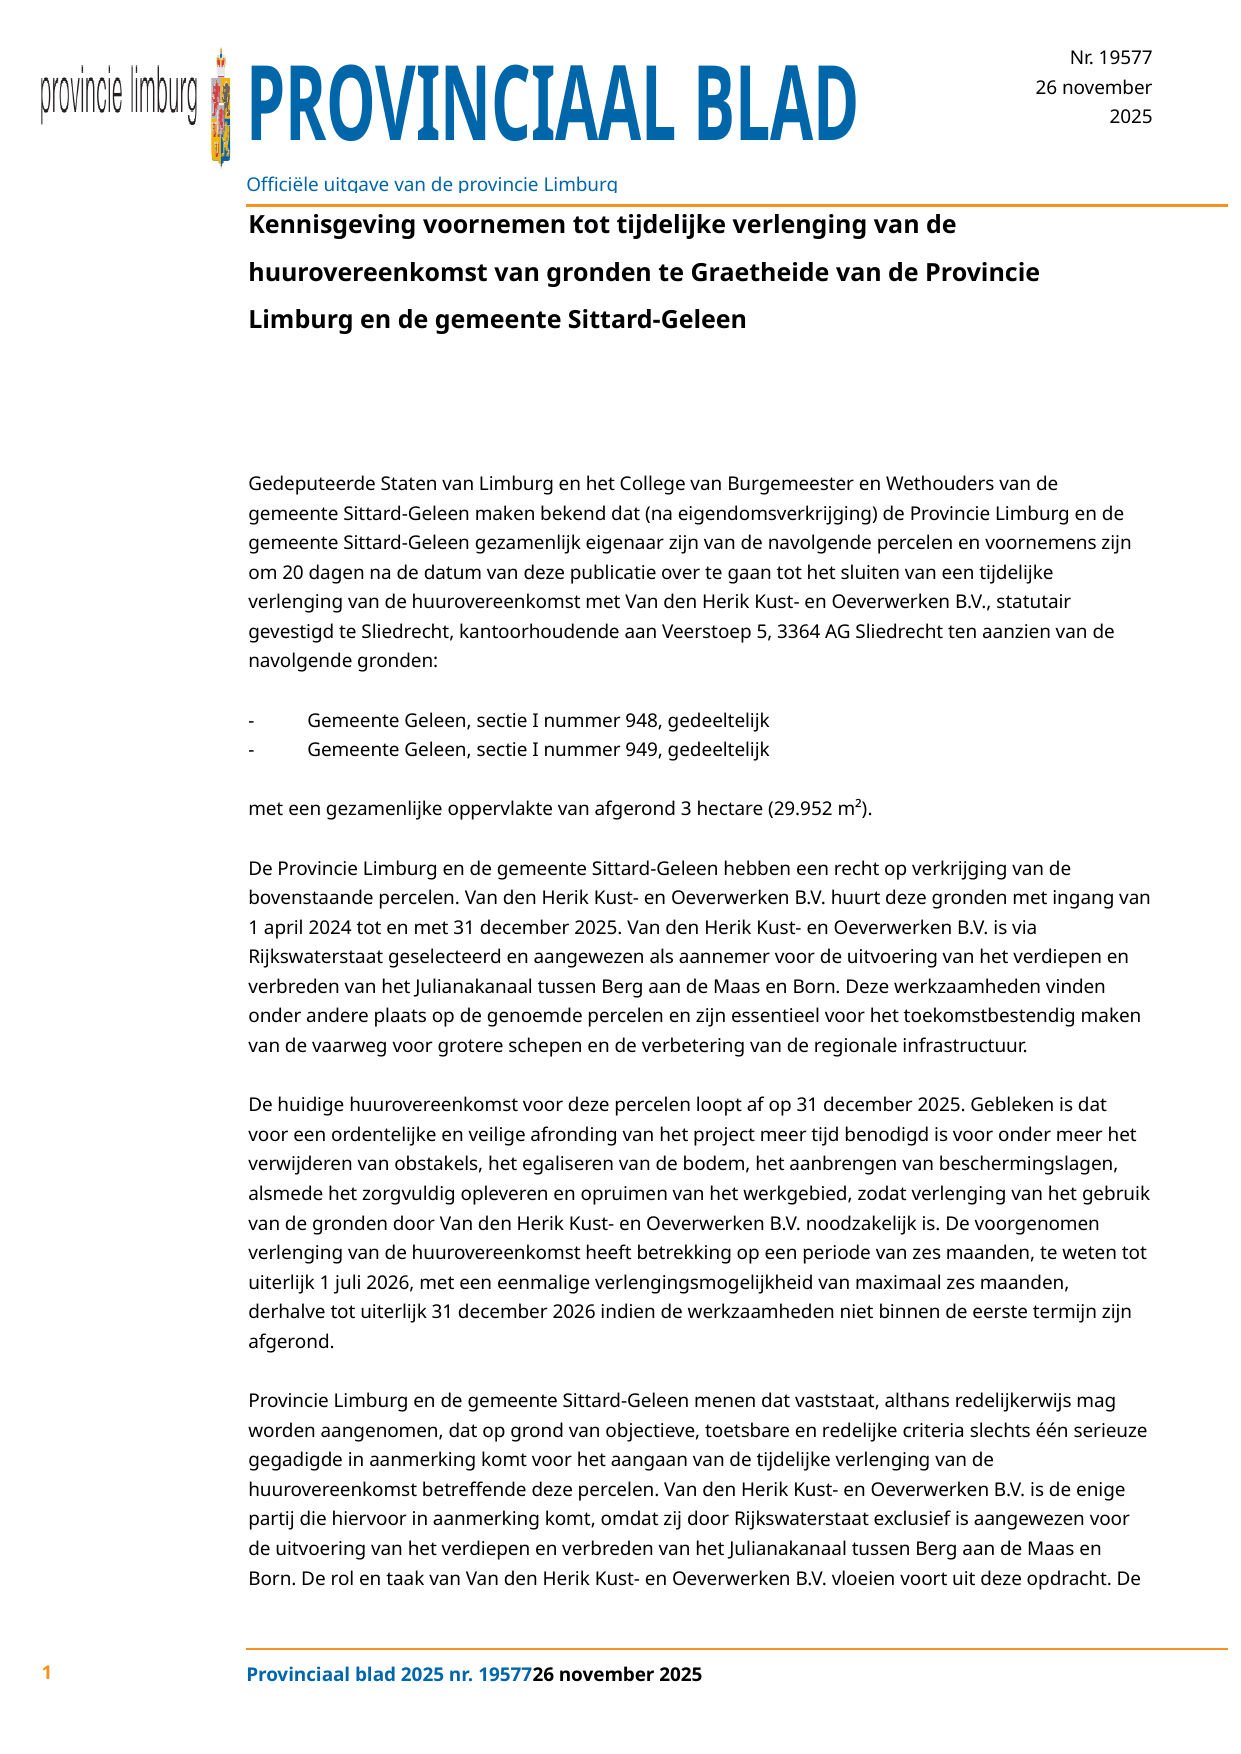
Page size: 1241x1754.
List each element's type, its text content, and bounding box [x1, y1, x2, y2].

text De Provincie Limburg en de gemeente Sittard-Geleen hebben een recht op verkrijging van de bovenstaande percelen. Van den Herik Kust- en Oeverwerken B.V. huurt deze gronden met ingang van 1 april 2024 tot en met 31 december 2025. Van den Herik Kust- en Oeverwerken B.V. is via Rijkswaterstaat geselecteerd en aangewezen als aannemer voor de uitvoering van het verdiepen en verbreden van het Julianakanaal tussen Berg aan de Maas en Born. Deze werkzaamheden vinden onder andere plaats op de genoemde percelen en zijn essentieel voor het toekomstbestendig maken van de vaarweg voor grotere schepen en de verbetering van de regionale infrastructuur. [248, 855, 1152, 1058]
text Gedeputeerde Staten van Limburg en het College van Burgemeester en Wethouders van de gemeente Sittard-Geleen maken bekend dat (na eigendomsverkrijging) de Provincie Limburg en de gemeente Sittard-Geleen gezamenlijk eigenaar zijn van de navolgende percelen en voornemens zijn om 20 dagen na de datum van deze publicatie over te gaan tot het sluiten van een tijdelijke verlenging van de huurovereenkomst met Van den Herik Kust- en Oeverwerken B.V., statutair gevestigd te Sliedrecht, kantoorhoudende aan Veerstoep 5, 3364 AG Sliedrecht ten aanzien van de navolgende gronden: [248, 470, 1152, 673]
text De huidige huurovereenkomst voor deze percelen loopt af op 31 december 2025. Gebleken is dat voor een ordentelijke en veilige afronding van het project meer tijd benodigd is voor onder meer het verwijderen van obstakels, het egaliseren van de bodem, het aanbrengen van beschermingslagen, alsmede het zorgvuldig opleveren en opruimen van het werkgebied, zodat verlenging van het gebruik van de gronden door Van den Herik Kust- en Oeverwerken B.V. noodzakelijk is. De voorgenomen verlenging van de huurovereenkomst heeft betrekking op een periode van zes maanden, te weten tot uiterlijk 1 juli 2026, met een eenmalige verlengingsmogelijkheid van maximaal zes maanden, derhalve tot uiterlijk 31 december 2026 indien de werkzaamheden niet binnen de eerste termijn zijn afgerond. [248, 1091, 1152, 1354]
text met een gezamenlijke oppervlakte van afgerond 3 hectare (29.952 m²). [248, 796, 1152, 821]
picture [41, 47, 231, 172]
text Kennisgeving voornemen tot tijdelijke verlenging van de huurovereenkomst van gronden te Graetheide van de Provincie Limburg en de gemeente Sittard-Geleen [248, 207, 1152, 336]
list Gemeente Geleen, sectie I nummer 948, gedeeltelijk [248, 707, 1152, 732]
list Gemeente Geleen, sectie I nummer 949, gedeeltelijk [248, 736, 1152, 762]
text Provincie Limburg en de gemeente Sittard-Geleen menen dat vaststaat, althans redelijkerwijs mag worden aangenomen, dat op grond van objectieve, toetsbare en redelijke criteria slechts één serieuze gegadigde in aanmerking komt voor het aangaan van de tijdelijke verlenging van de huurovereenkomst betreffende deze percelen. Van den Herik Kust- en Oeverwerken B.V. is de enige partij die hiervoor in aanmerking komt, omdat zij door Rijkswaterstaat exclusief is aangewezen voor de uitvoering van het verdiepen en verbreden van het Julianakanaal tussen Berg aan de Maas en Born. De rol en taak van Van den Herik Kust- en Oeverwerken B.V. vloeien voort uit deze opdracht. De [248, 1387, 1152, 1590]
